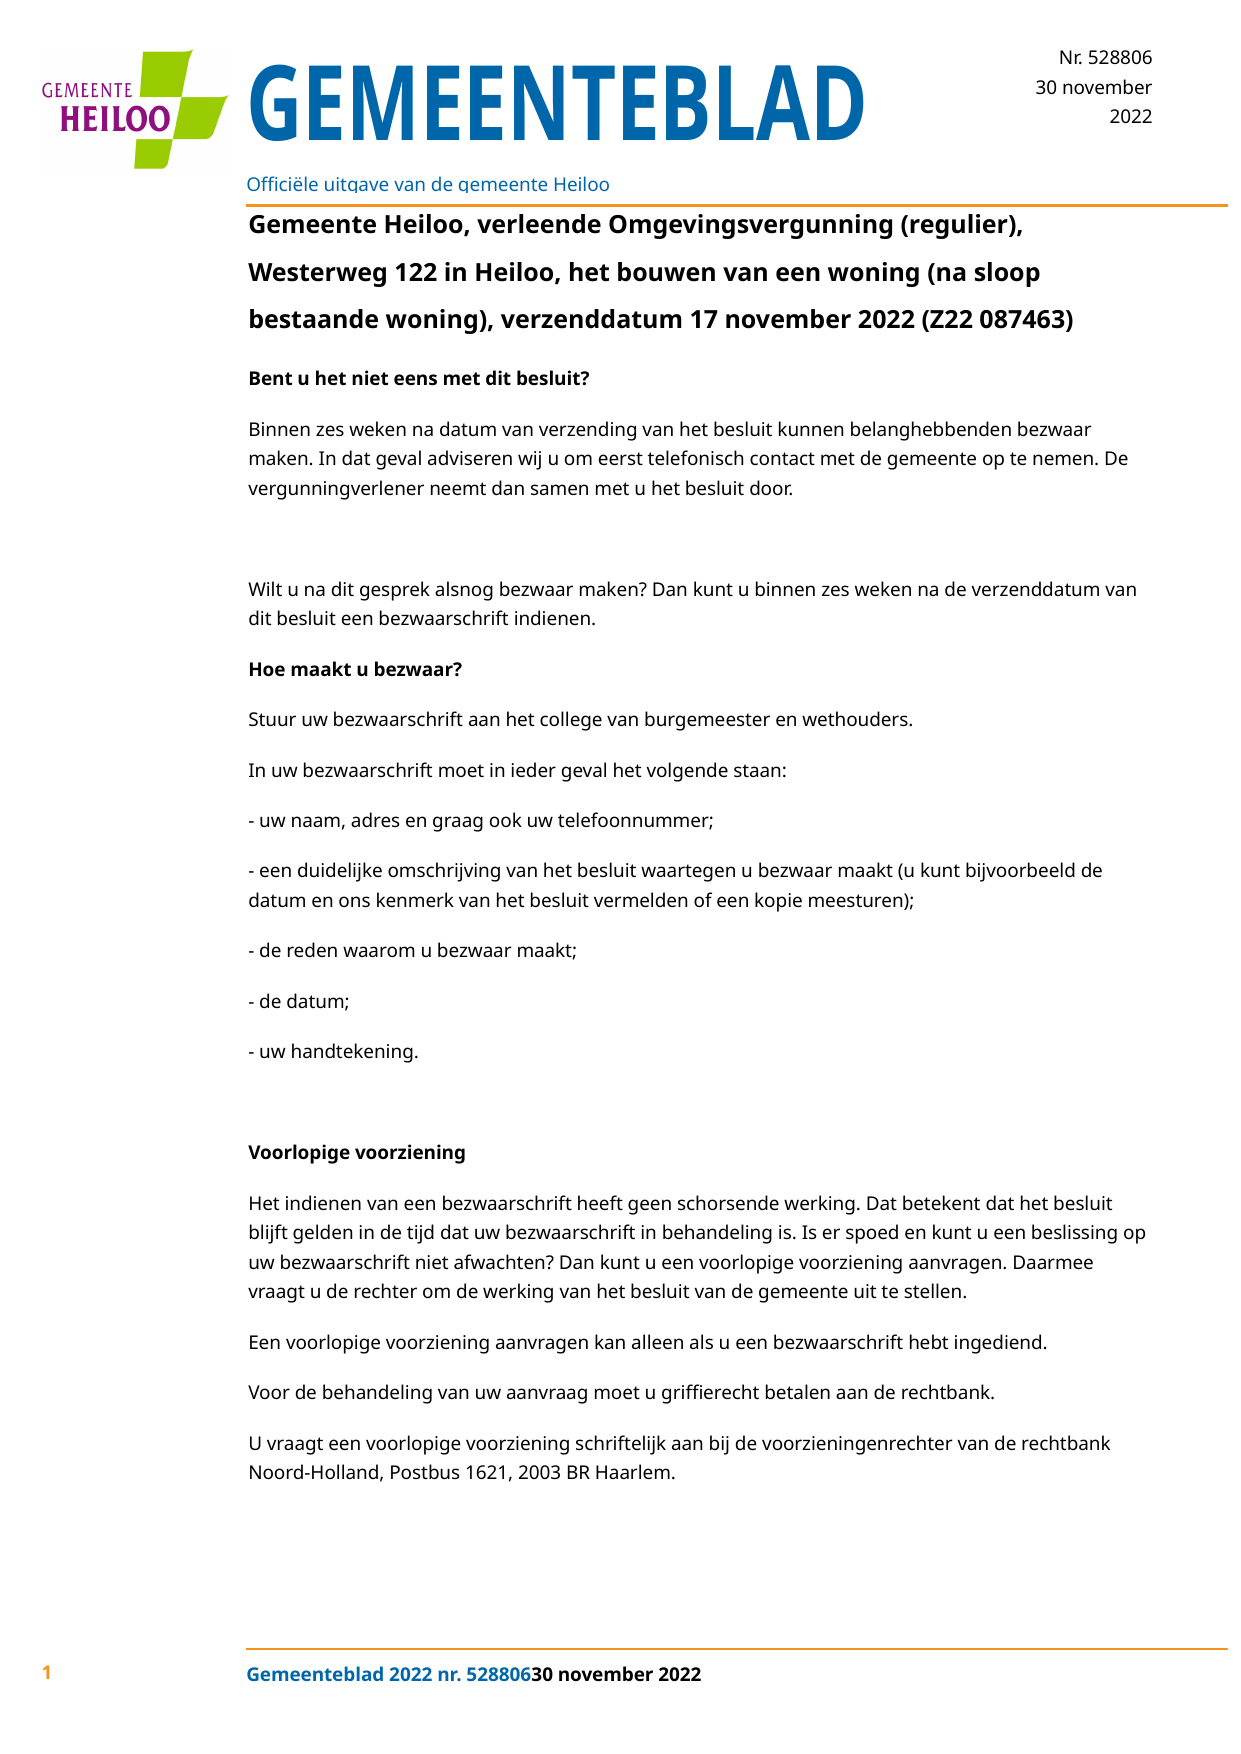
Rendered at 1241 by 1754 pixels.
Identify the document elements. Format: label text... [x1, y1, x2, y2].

text Voor de behandeling van uw aanvraag moet u griffierecht betalen aan de rechtbank. [248, 1379, 1152, 1405]
text Bent u het niet eens met dit besluit? [248, 366, 1152, 391]
picture [41, 47, 231, 172]
text Een voorlopige voorziening aanvragen kan alleen als u een bezwaarschrift hebt ingediend. [248, 1329, 1152, 1354]
text Stuur uw bezwaarschrift aan het college van burgemeester en wethouders. [248, 706, 1152, 732]
text Het indienen van een bezwaarschrift heeft geen schorsende werking. Dat betekent dat het besluit blijft gelden in de tijd dat uw bezwaarschrift in behandeling is. Is er spoed en kunt u een beslissing op uw bezwaarschrift niet afwachten? Dan kunt u een voorlopige voorziening aanvragen. Daarmee vraagt u de rechter om de werking van het besluit van de gemeente uit te stellen. [248, 1190, 1152, 1304]
text In uw bezwaarschrift moet in ieder geval het volgende staan: [248, 757, 1152, 782]
text Voorlopige voorziening [248, 1139, 1152, 1165]
text U vraagt een voorlopige voorziening schriftelijk aan bij de voorzieningenrechter van de rechtbank Noord-Holland, Postbus 1621, 2003 BR Haarlem. [248, 1430, 1152, 1485]
text - een duidelijke omschrijving van het besluit waartegen u bezwaar maakt (u kunt bijvoorbeeld de datum en ons kenmerk van het besluit vermelden of een kopie meesturen); [248, 858, 1152, 913]
text Binnen zes weken na datum van verzending van het besluit kunnen belanghebbenden bezwaar maken. In dat geval adviseren wij u om eerst telefonisch contact met de gemeente op te nemen. De vergunningverlener neemt dan samen met u het besluit door. [248, 416, 1152, 501]
text - de datum; [248, 988, 1152, 1014]
text - uw naam, adres en graag ook uw telefoonnummer; [248, 807, 1152, 833]
text Gemeente Heiloo, verleende Omgevingsvergunning (regulier), Westerweg 122 in Heiloo, het bouwen van een woning (na sloop bestaande woning), verzenddatum 17 november 2022 (Z22 087463) [248, 207, 1152, 336]
text - de reden waarom u bezwaar maakt; [248, 938, 1152, 963]
text Hoe maakt u bezwaar? [248, 656, 1152, 682]
text - uw handtekening. [248, 1038, 1152, 1064]
text Wilt u na dit gesprek alsnog bezwaar maken? Dan kunt u binnen zes weken na de verzenddatum van dit besluit een bezwaarschrift indienen. [248, 576, 1152, 631]
